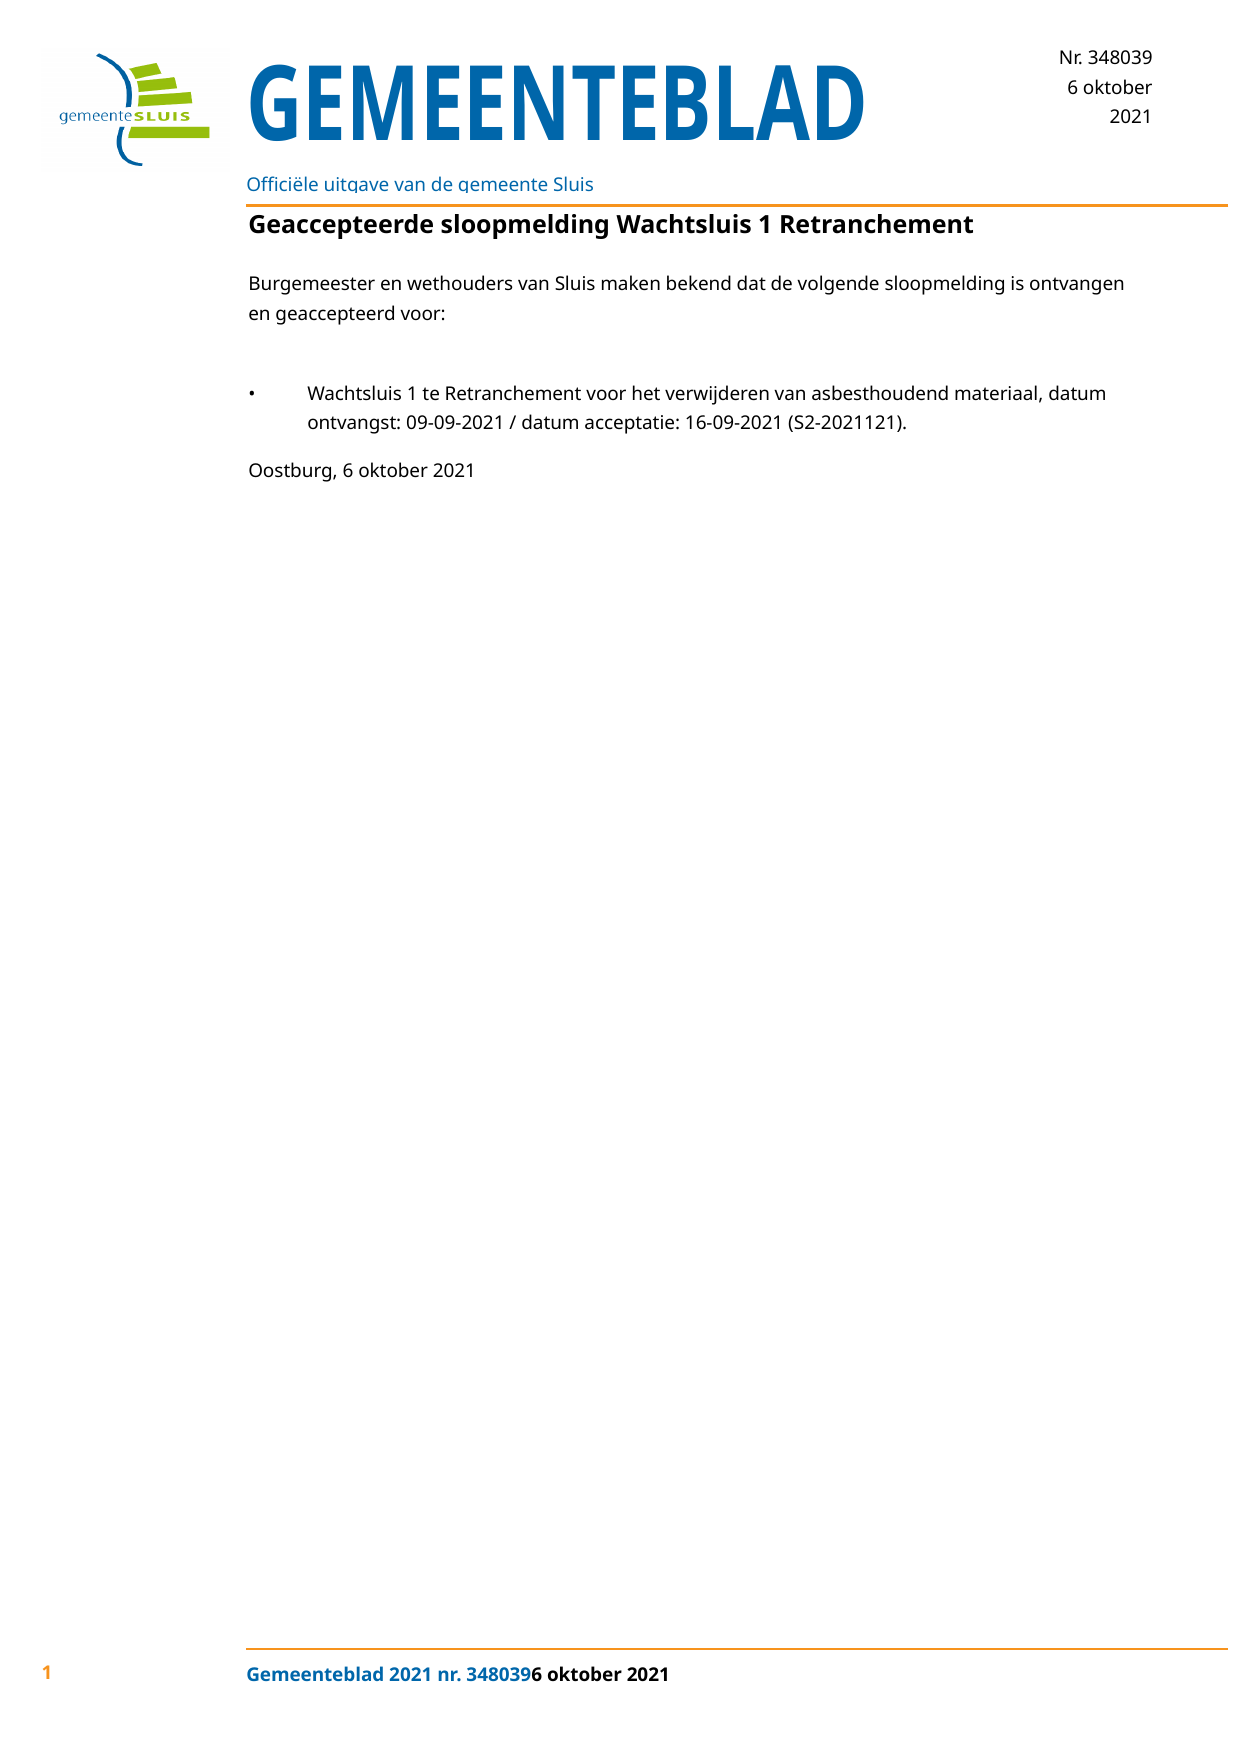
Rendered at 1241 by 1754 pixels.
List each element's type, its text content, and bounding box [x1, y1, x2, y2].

list Wachtsluis 1 te Retranchement voor het verwijderen van asbesthoudend materiaal, datum ontvangst: 09-09-2021 / datum acceptatie: 16-09-2021 (S2-2021121). [248, 380, 1152, 435]
text Oostburg, 6 oktober 2021 [248, 457, 1152, 483]
text Burgemeester en wethouders van Sluis maken bekend dat de volgende sloopmelding is ontvangen en geaccepteerd voor: [248, 270, 1152, 326]
picture [41, 47, 231, 172]
text Geaccepteerde sloopmelding Wachtsluis 1 Retranchement [248, 207, 1152, 241]
